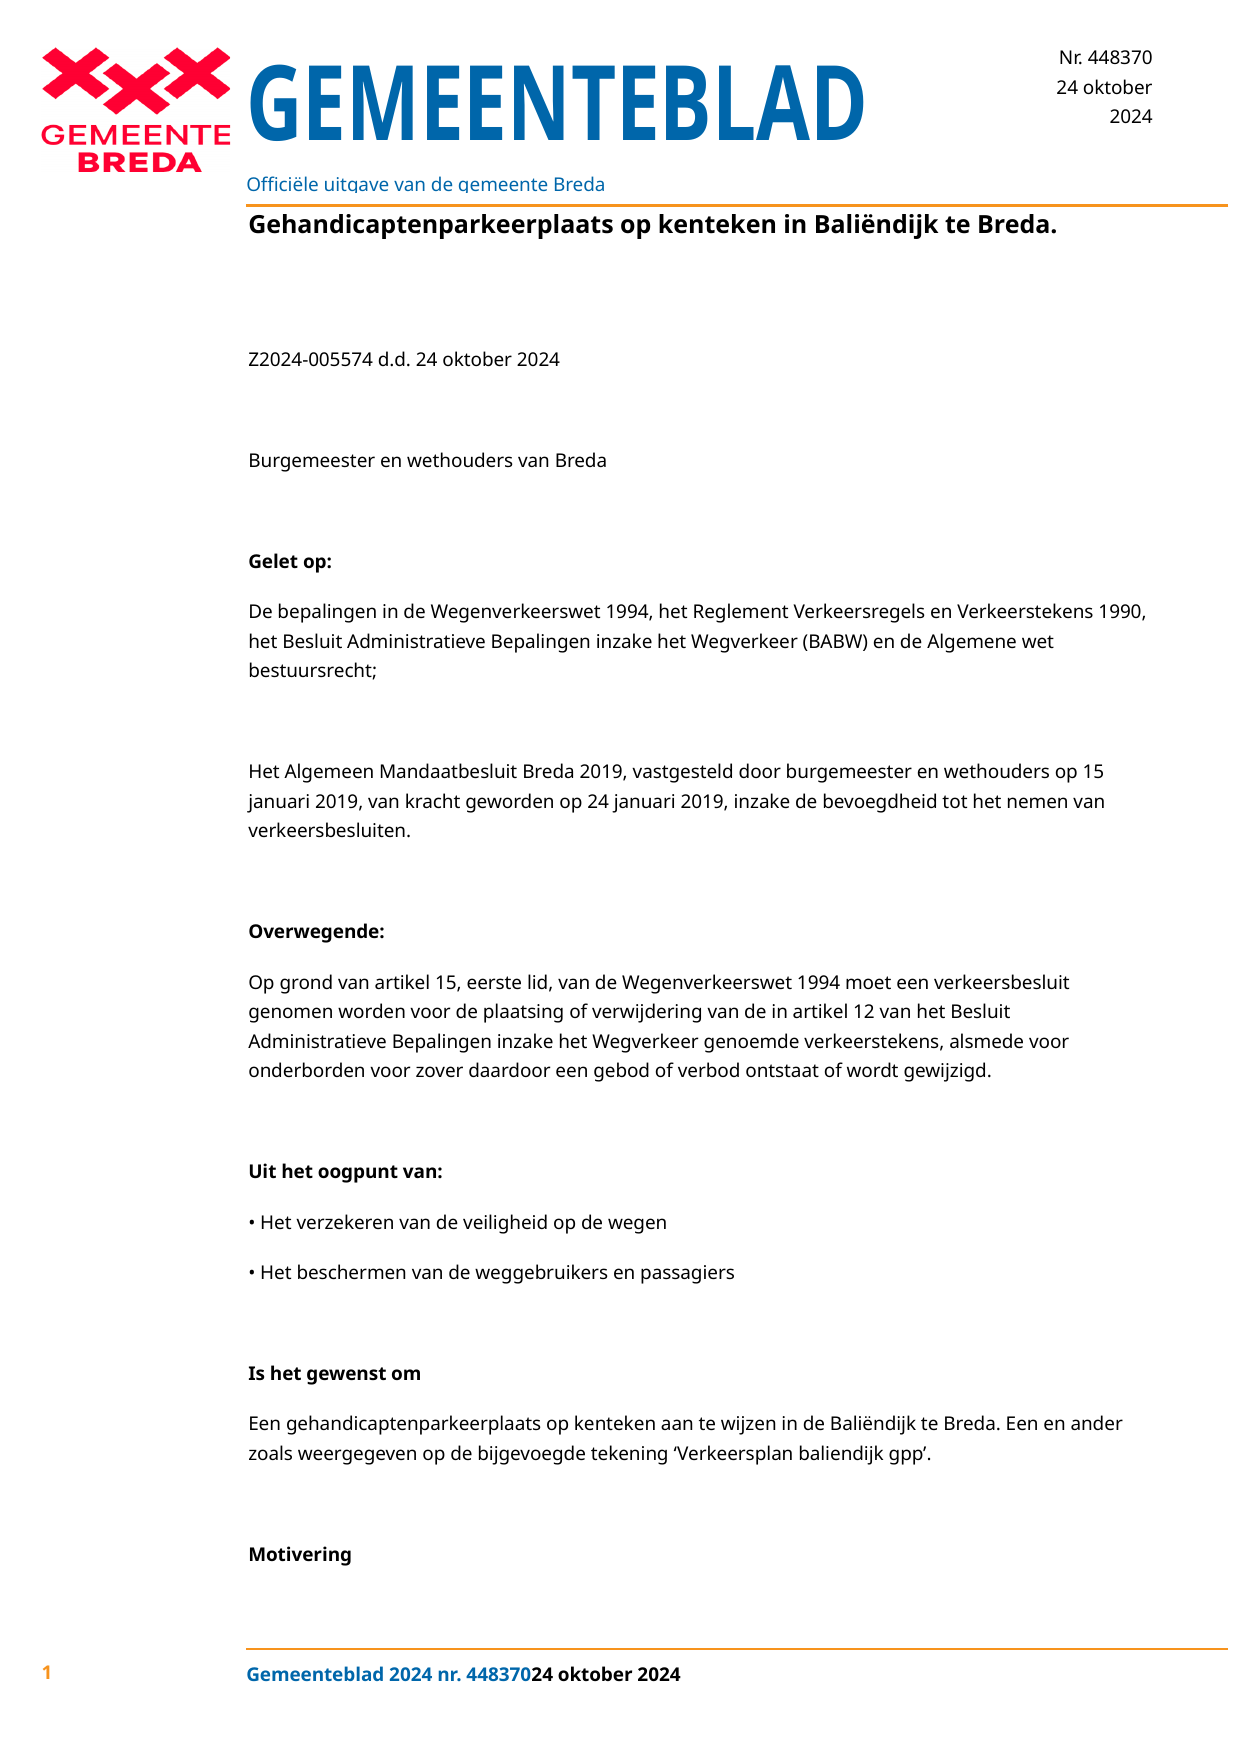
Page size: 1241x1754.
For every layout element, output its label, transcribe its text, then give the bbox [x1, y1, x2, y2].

text • Het beschermen van de weggebruikers en passagiers [248, 1259, 1152, 1285]
text Motivering [248, 1541, 1152, 1567]
text Z2024-005574 d.d. 24 oktober 2024 [248, 346, 1152, 372]
text Het Algemeen Mandaatbesluit Breda 2019, vastgesteld door burgemeester en wethouders op 15 januari 2019, van kracht geworden op 24 januari 2019, inzake de bevoegdheid tot het nemen van verkeersbesluiten. [248, 758, 1152, 843]
picture [41, 47, 231, 172]
text Gelet op: [248, 548, 1152, 574]
text Overwegende: [248, 918, 1152, 944]
text Op grond van artikel 15, eerste lid, van de Wegenverkeerswet 1994 moet een verkeersbesluit genomen worden voor de plaatsing of verwijdering van de in artikel 12 van het Besluit Administratieve Bepalingen inzake het Wegverkeer genoemde verkeerstekens, alsmede voor onderborden voor zover daardoor een gebod of verbod ontstaat of wordt gewijzigd. [248, 969, 1152, 1083]
text Gehandicaptenparkeerplaats op kenteken in Baliëndijk te Breda. [248, 207, 1152, 241]
text Is het gewenst om [248, 1360, 1152, 1386]
text De bepalingen in de Wegenverkeerswet 1994, het Reglement Verkeersregels en Verkeerstekens 1990, het Besluit Administratieve Bepalingen inzake het Wegverkeer (BABW) en de Algemene wet bestuursrecht; [248, 598, 1152, 683]
text Uit het oogpunt van: [248, 1158, 1152, 1184]
text Een gehandicaptenparkeerplaats op kenteken aan te wijzen in de Baliëndijk te Breda. Een en ander zoals weergegeven op de bijgevoegde tekening ‘Verkeersplan baliendijk gpp’. [248, 1411, 1152, 1466]
text • Het verzekeren van de veiligheid op de wegen [248, 1209, 1152, 1235]
text Burgemeester en wethouders van Breda [248, 447, 1152, 473]
